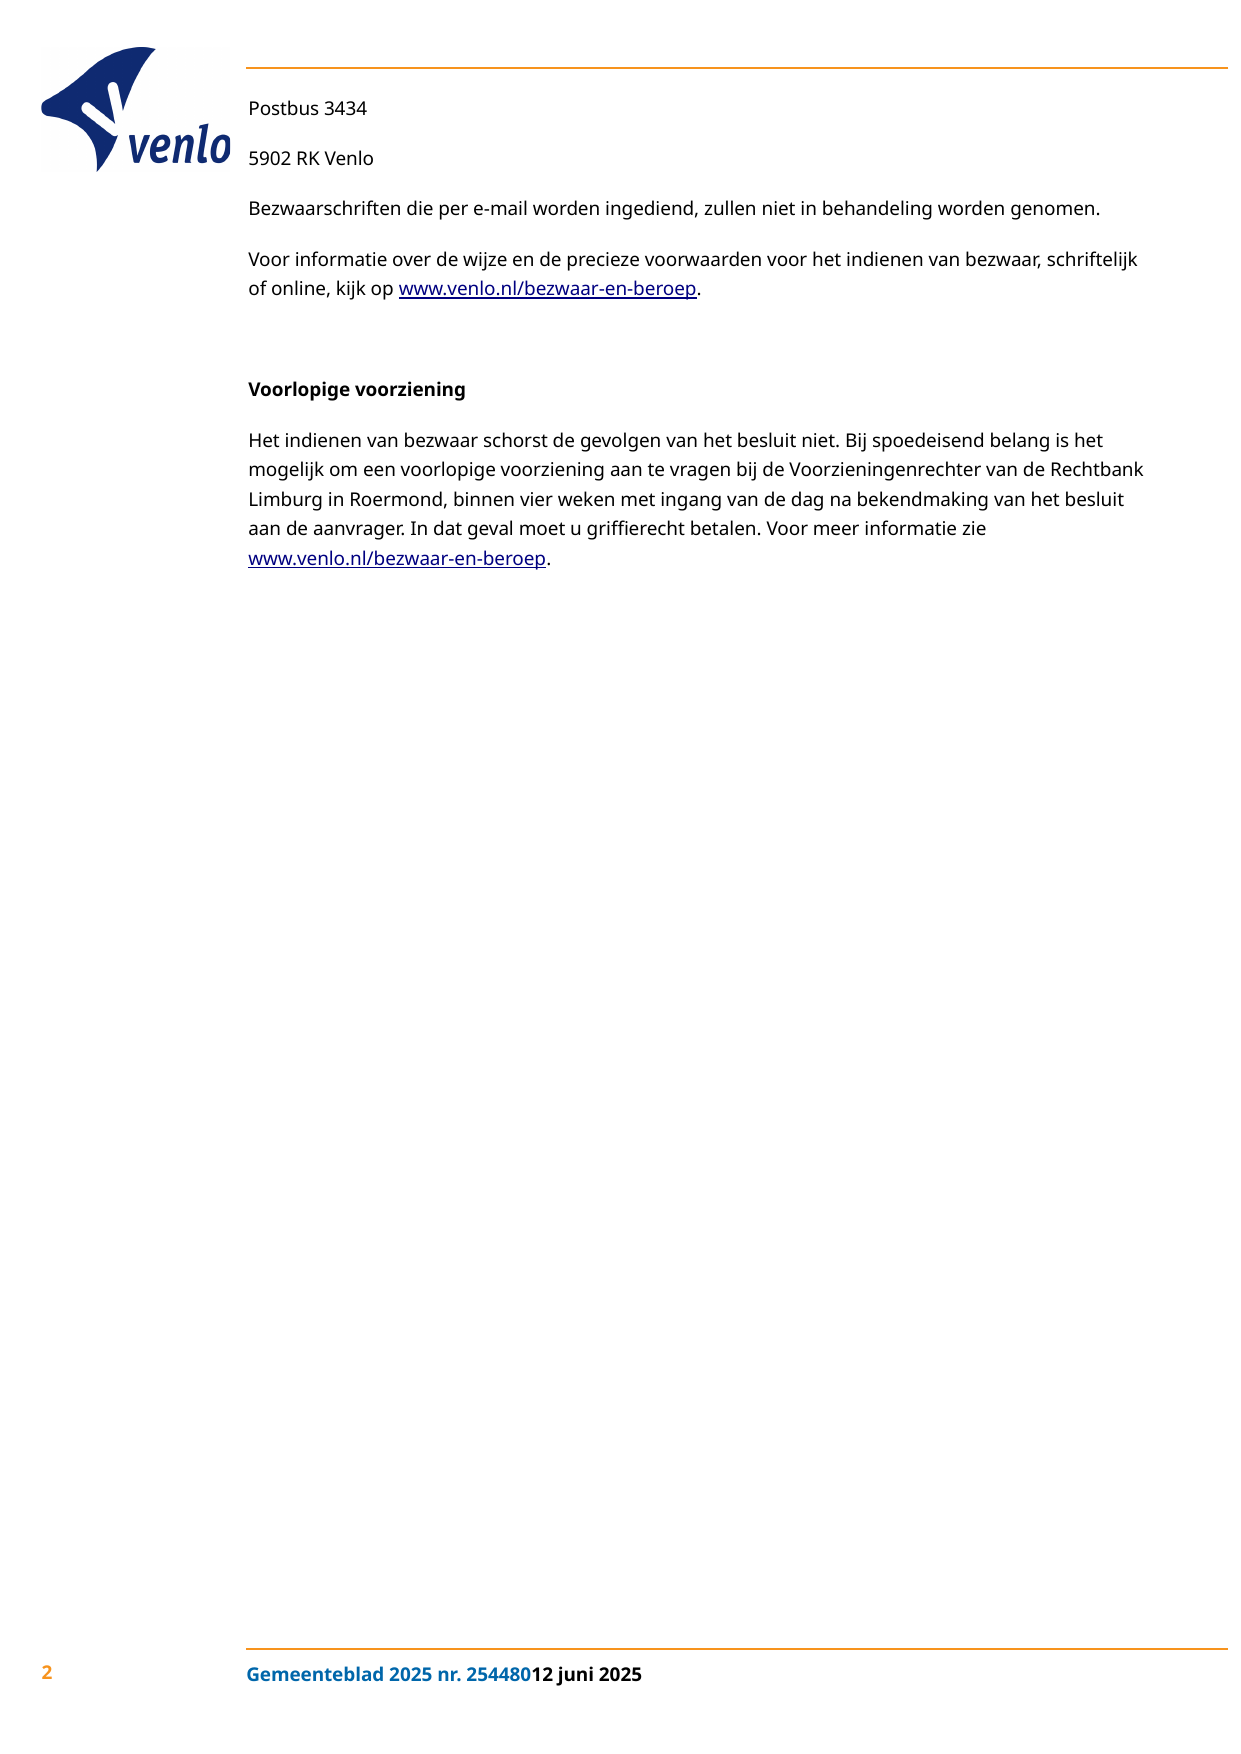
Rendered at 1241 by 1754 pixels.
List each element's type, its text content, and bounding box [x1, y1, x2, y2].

text 5902 RK Venlo [248, 145, 1152, 171]
text Bezwaarschriften die per e-mail worden ingediend, zullen niet in behandeling worden genomen. [248, 196, 1152, 221]
text Het indienen van bezwaar schorst de gevolgen van het besluit niet. Bij spoedeisend belang is het mogelijk om een voorlopige voorziening aan te vragen bij de Voorzieningenrechter van de Rechtbank Limburg in Roermond, binnen vier weken met ingang van de dag na bekendmaking van het besluit aan de aanvrager. In dat geval moet u griffierecht betalen. Voor meer informatie zie www.venlo.nl/bezwaar-en-beroep. [248, 427, 1152, 571]
text Postbus 3434 [248, 95, 1152, 121]
text Voor informatie over de wijze en de precieze voorwaarden voor het indienen van bezwaar, schriftelijk of online, kijk op www.venlo.nl/bezwaar-en-beroep. [248, 246, 1152, 301]
text Voorlopige voorziening [248, 376, 1152, 402]
picture [41, 47, 231, 172]
